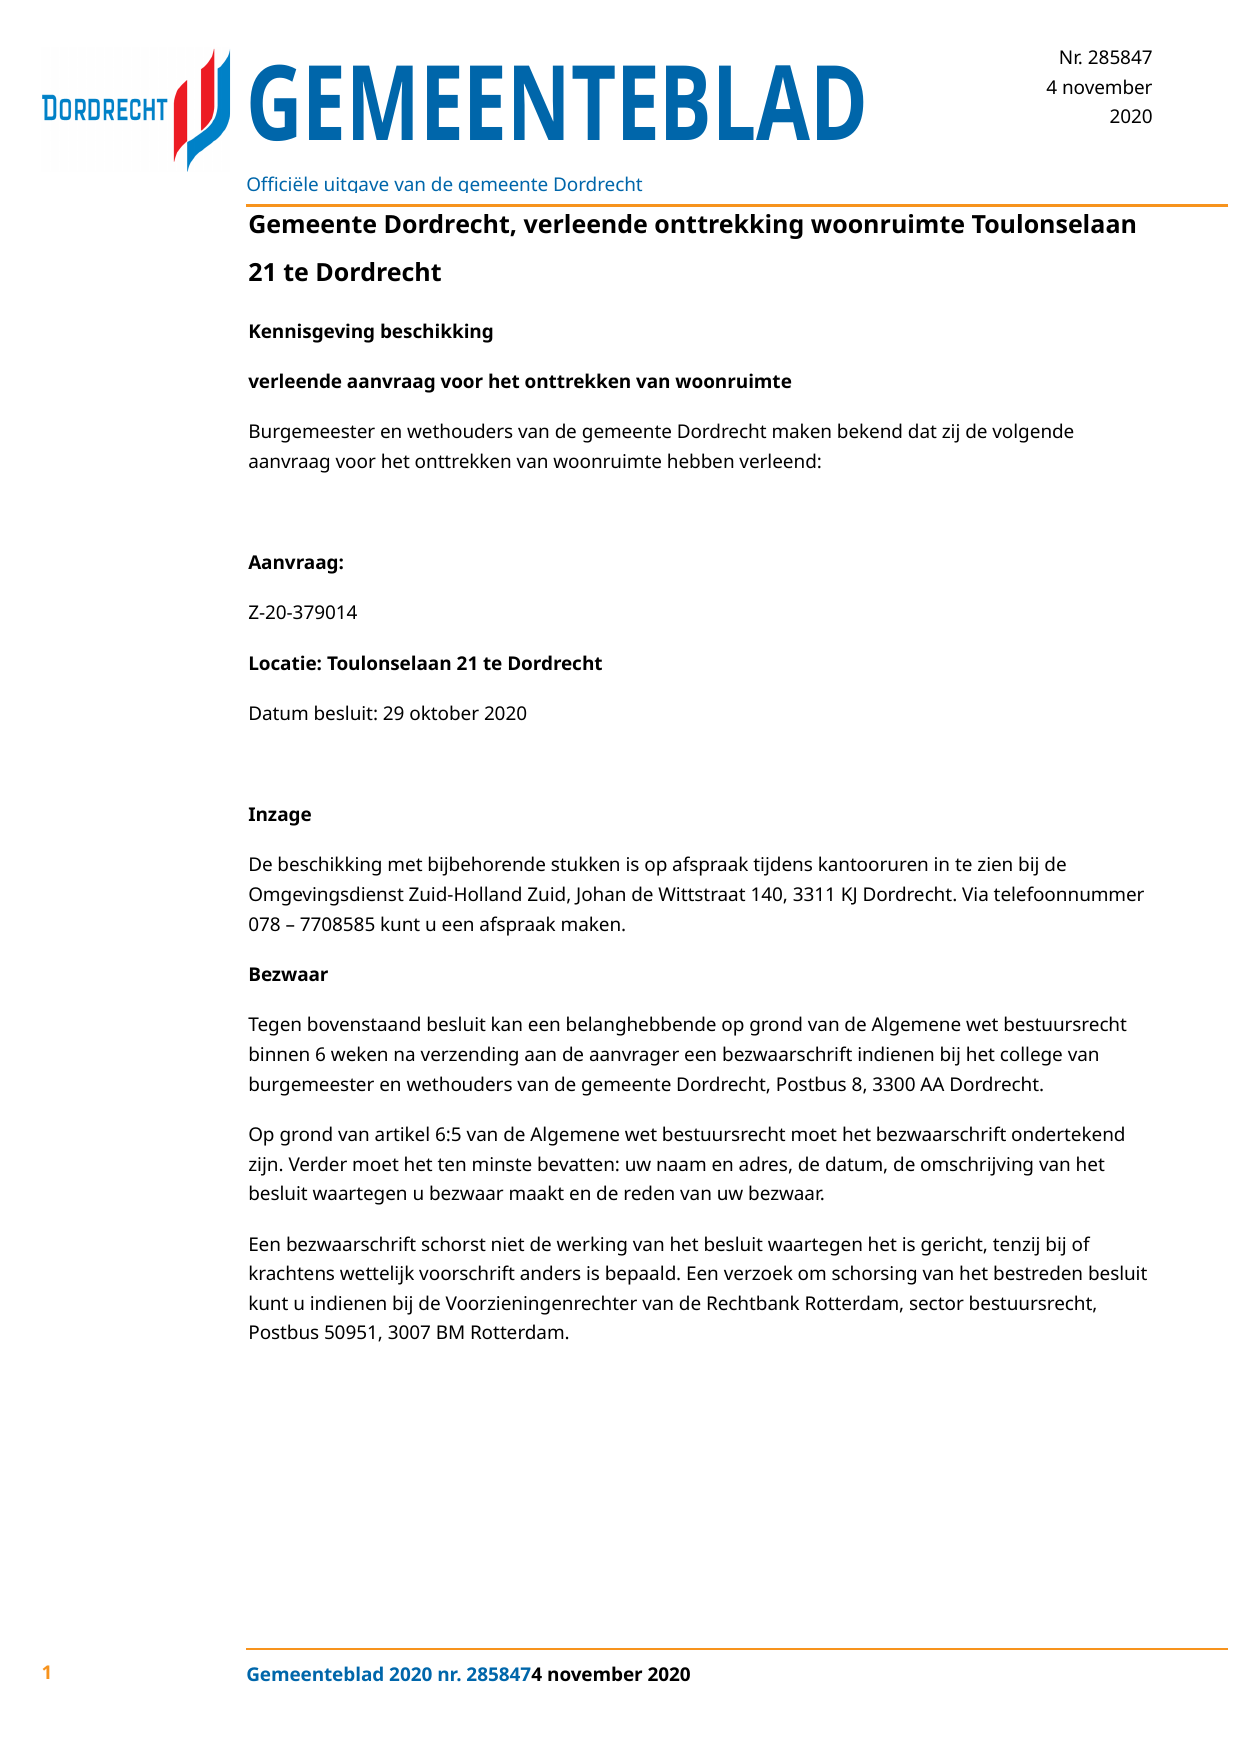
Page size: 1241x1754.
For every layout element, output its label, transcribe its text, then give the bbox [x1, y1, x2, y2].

text verleende aanvraag voor het onttrekken van woonruimte [248, 368, 1152, 394]
text Inzage [248, 801, 1152, 827]
text Tegen bovenstaand besluit kan een belanghebbende op grond van de Algemene wet bestuursrecht binnen 6 weken na verzending aan de aanvrager een bezwaarschrift indienen bij het college van burgemeester en wethouders van de gemeente Dordrecht, Postbus 8, 3300 AA Dordrecht. [248, 1012, 1152, 1097]
text Op grond van artikel 6:5 van de Algemene wet bestuursrecht moet het bezwaarschrift ondertekend zijn. Verder moet het ten minste bevatten: uw naam en adres, de datum, de omschrijving van het besluit waartegen u bezwaar maakt en de reden van uw bezwaar. [248, 1121, 1152, 1206]
text Datum besluit: 29 oktober 2020 [248, 700, 1152, 726]
text Gemeente Dordrecht, verleende onttrekking woonruimte Toulonselaan 21 te Dordrecht [248, 207, 1152, 288]
text Burgemeester en wethouders van de gemeente Dordrecht maken bekend dat zij de volgende aanvraag voor het onttrekken van woonruimte hebben verleend: [248, 419, 1152, 474]
text De beschikking met bijbehorende stukken is op afspraak tijdens kantooruren in te zien bij de Omgevingsdienst Zuid-Holland Zuid, Johan de Wittstraat 140, 3311 KJ Dordrecht. Via telefoonnummer 078 – 7708585 kunt u een afspraak maken. [248, 852, 1152, 937]
text Locatie: Toulonselaan 21 te Dordrecht [248, 650, 1152, 676]
text Bezwaar [248, 961, 1152, 987]
text Z-20-379014 [248, 599, 1152, 625]
text Een bezwaarschrift schorst niet de werking van het besluit waartegen het is gericht, tenzij bij of krachtens wettelijk voorschrift anders is bepaald. Een verzoek om schorsing van het bestreden besluit kunt u indienen bij de Voorzieningenrechter van de Rechtbank Rotterdam, sector bestuursrecht, Postbus 50951, 3007 BM Rotterdam. [248, 1231, 1152, 1345]
text Kennisgeving beschikking [248, 318, 1152, 344]
text Aanvraag: [248, 549, 1152, 575]
picture [41, 47, 231, 172]
